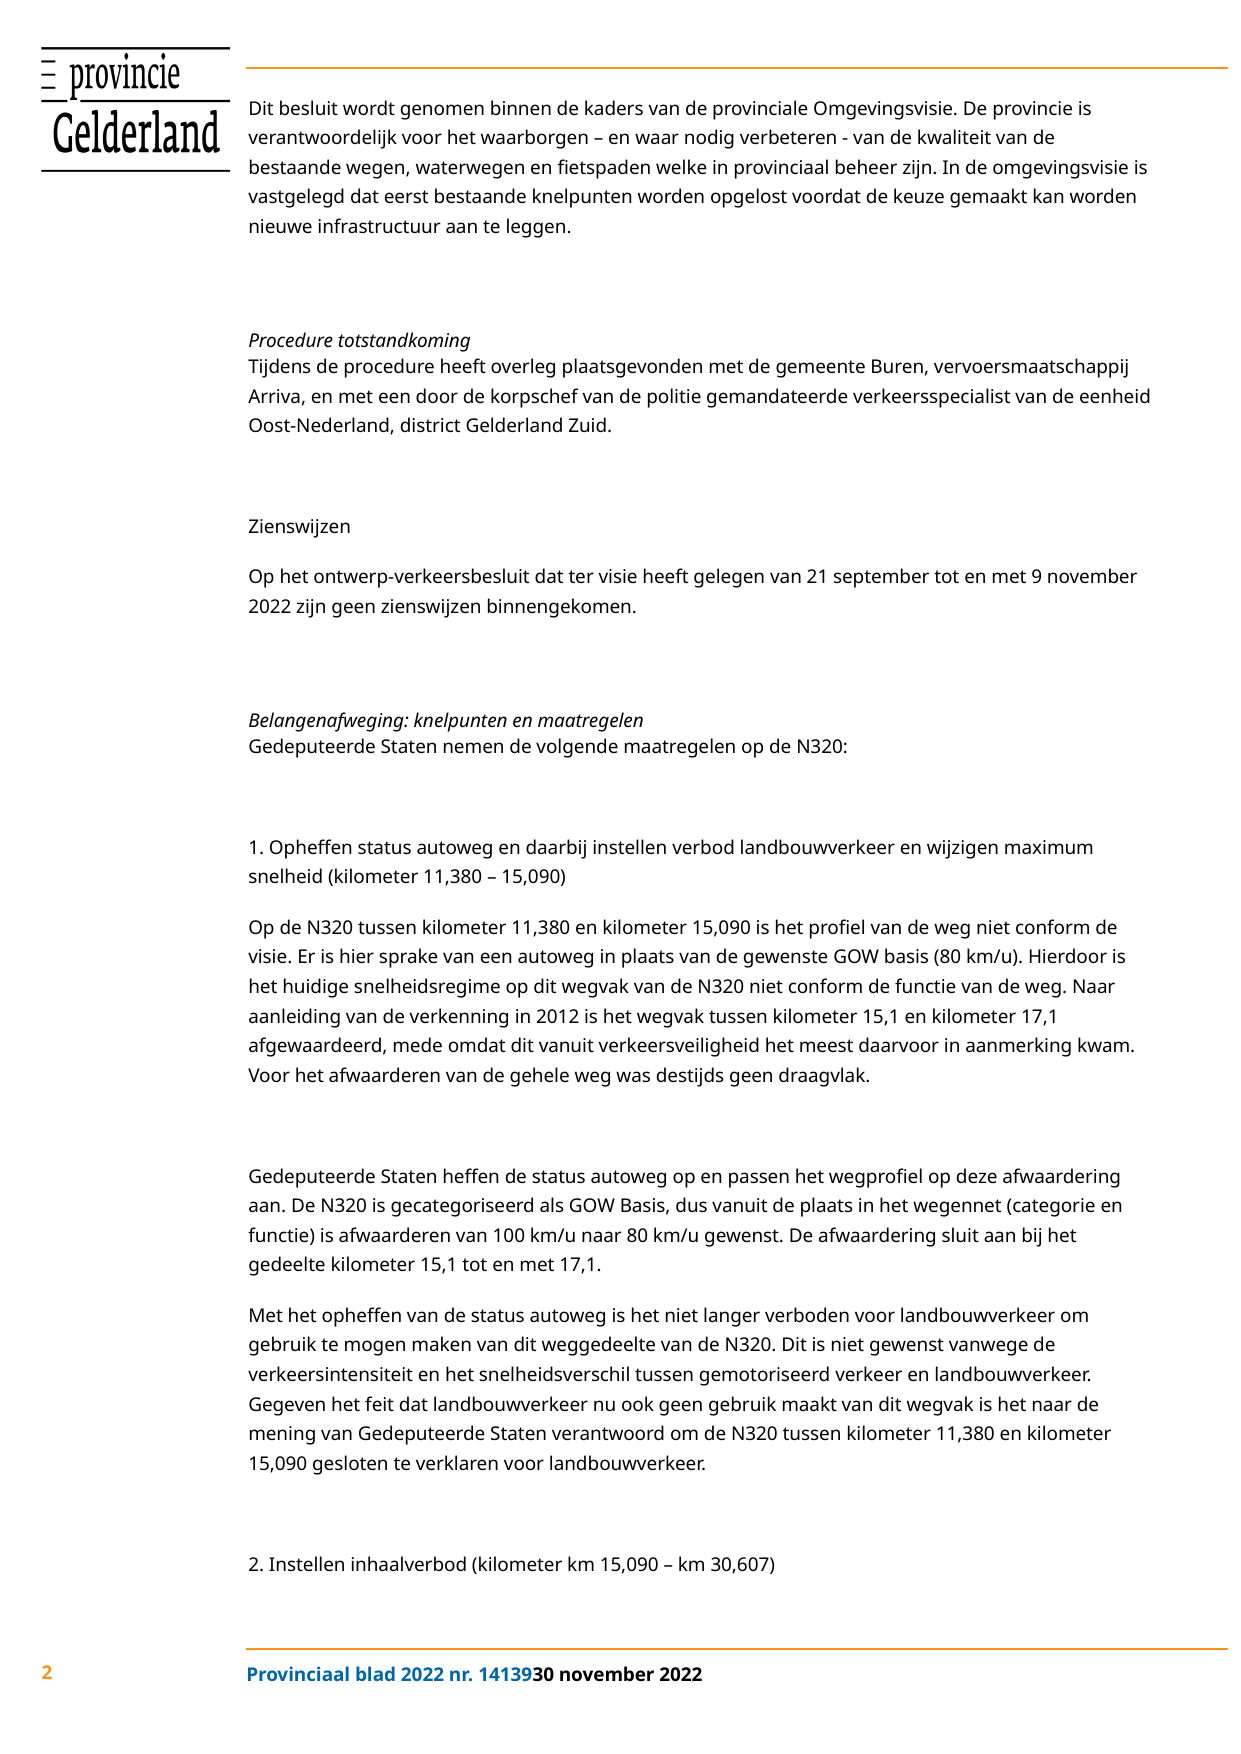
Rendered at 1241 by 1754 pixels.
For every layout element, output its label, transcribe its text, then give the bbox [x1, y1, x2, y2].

text Gedeputeerde Staten nemen de volgende maatregelen op de N320: [248, 733, 1152, 759]
text Op de N320 tussen kilometer 11,380 en kilometer 15,090 is het profiel van de weg niet conform de visie. Er is hier sprake van een autoweg in plaats van de gewenste GOW basis (80 km/u). Hierdoor is het huidige snelheidsregime op dit wegvak van de N320 niet conform de functie van de weg. Naar aanleiding van de verkenning in 2012 is het wegvak tussen kilometer 15,1 en kilometer 17,1 afgewaardeerd, mede omdat dit vanuit verkeersveiligheid het meest daarvoor in aanmerking kwam. Voor het afwaarderen van de gehele weg was destijds geen draagvlak. [248, 914, 1152, 1088]
text Op het ontwerp-verkeersbesluit dat ter visie heeft gelegen van 21 september tot en met 9 november 2022 zijn geen zienswijzen binnengekomen. [248, 564, 1152, 619]
text Zienswijzen [248, 513, 1152, 539]
text 2. Instellen inhaalverbod (kilometer km 15,090 – km 30,607) [248, 1551, 1152, 1577]
text Met het opheffen van de status autoweg is het niet langer verboden voor landbouwverkeer om gebruik te mogen maken van dit weggedeelte van de N320. Dit is niet gewenst vanwege de verkeersintensiteit en het snelheidsverschil tussen gemotoriseerd verkeer en landbouwverkeer. Gegeven het feit dat landbouwverkeer nu ook geen gebruik maakt van dit wegvak is het naar de mening van Gedeputeerde Staten verantwoord om de N320 tussen kilometer 11,380 en kilometer 15,090 gesloten te verklaren voor landbouwverkeer. [248, 1302, 1152, 1476]
text Belangenafweging: knelpunten en maatregelen [248, 708, 1152, 733]
picture [41, 47, 231, 172]
text 1. Opheffen status autoweg en daarbij instellen verbod landbouwverkeer en wijzigen maximum snelheid (kilometer 11,380 – 15,090) [248, 834, 1152, 889]
text Dit besluit wordt genomen binnen de kaders van de provinciale Omgevingsvisie. De provincie is verantwoordelijk voor het waarborgen – en waar nodig verbeteren - van de kwaliteit van de bestaande wegen, waterwegen en fietspaden welke in provinciaal beheer zijn. In de omgevingsvisie is vastgelegd dat eerst bestaande knelpunten worden opgelost voordat de keuze gemaakt kan worden nieuwe infrastructuur aan te leggen. [248, 95, 1152, 239]
text Tijdens de procedure heeft overleg plaatsgevonden met de gemeente Buren, vervoersmaatschappij Arriva, en met een door de korpschef van de politie gemandateerde verkeersspecialist van de eenheid Oost-Nederland, district Gelderland Zuid. [248, 353, 1152, 438]
text Procedure totstandkoming [248, 327, 1152, 353]
text Gedeputeerde Staten heffen de status autoweg op en passen het wegprofiel op deze afwaardering aan. De N320 is gecategoriseerd als GOW Basis, dus vanuit de plaats in het wegennet (categorie en functie) is afwaarderen van 100 km/u naar 80 km/u gewenst. De afwaardering sluit aan bij het gedeelte kilometer 15,1 tot en met 17,1. [248, 1163, 1152, 1277]
